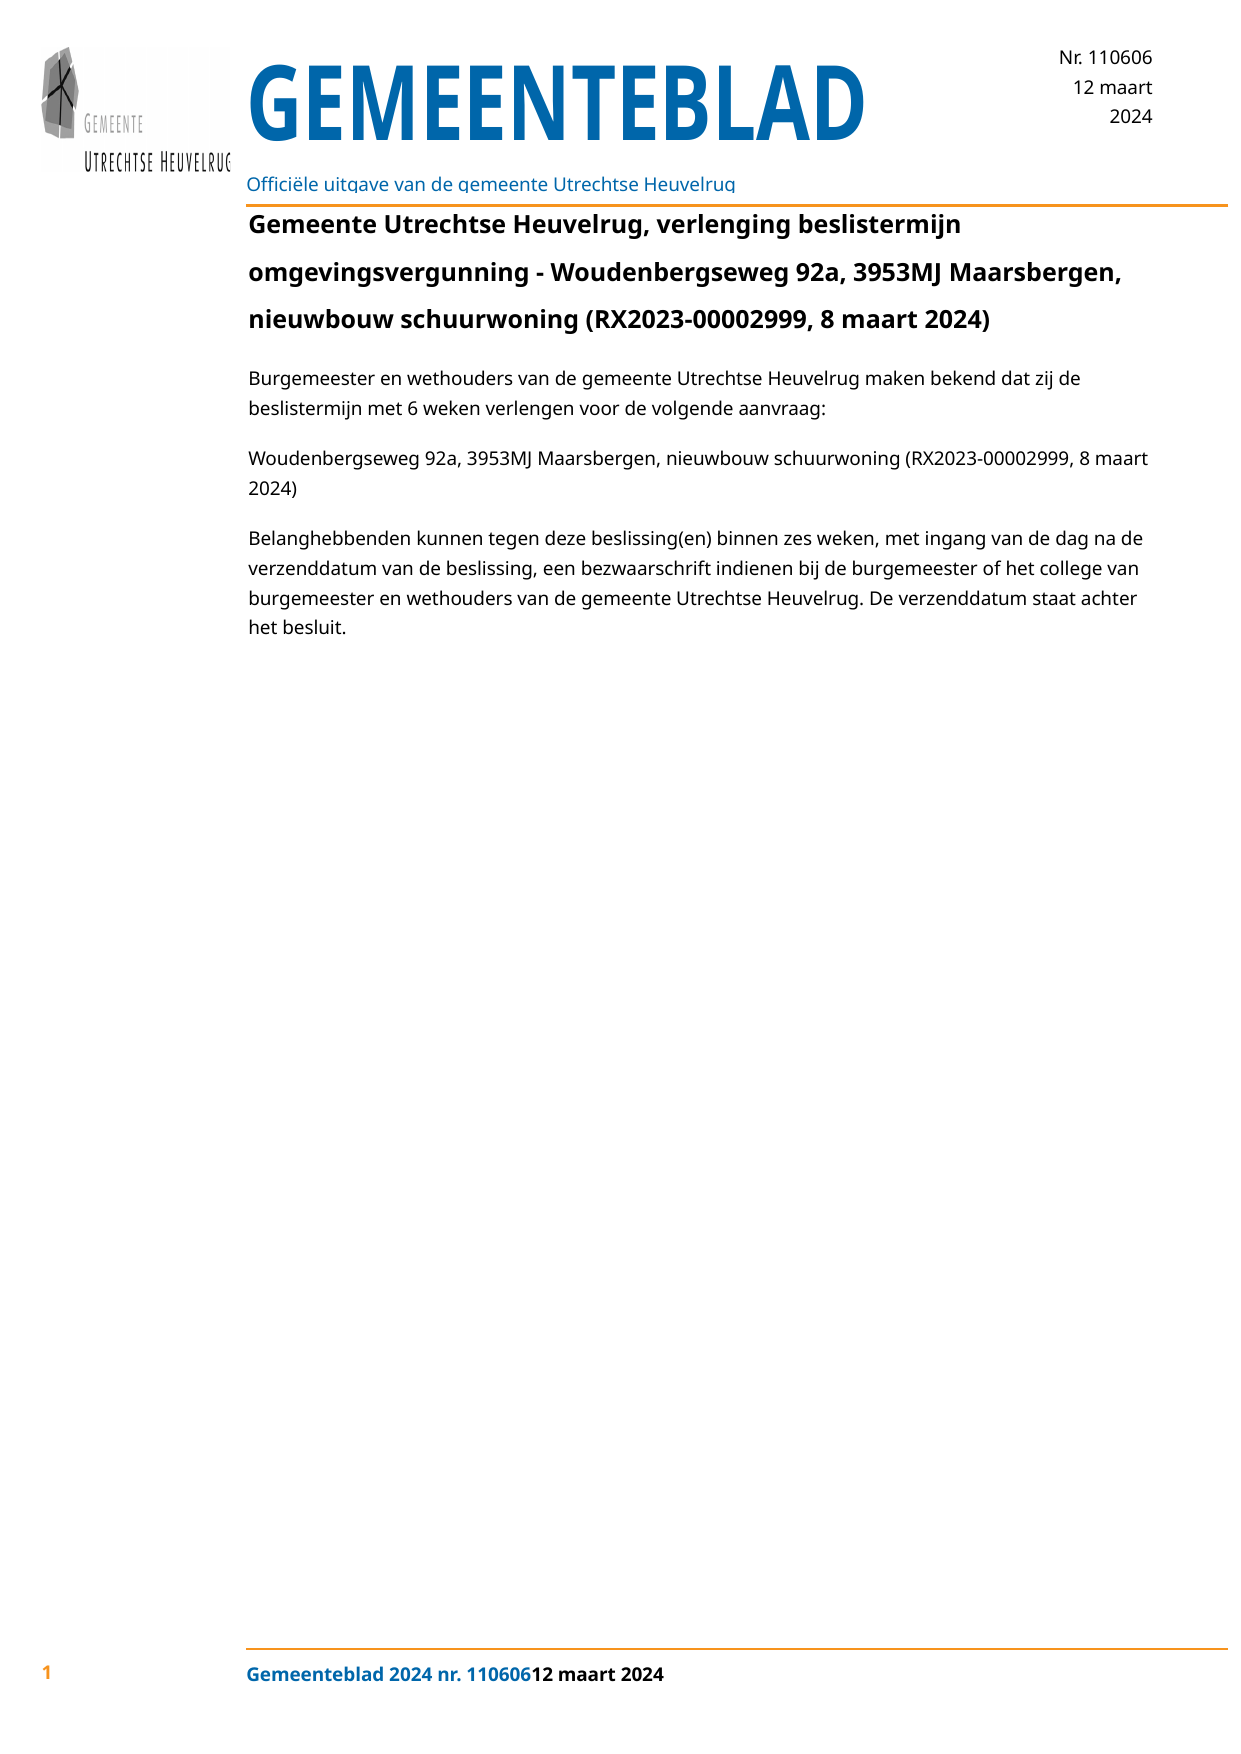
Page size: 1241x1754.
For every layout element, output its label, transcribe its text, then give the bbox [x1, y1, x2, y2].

text Woudenbergseweg 92a, 3953MJ Maarsbergen, nieuwbouw schuurwoning (RX2023-00002999, 8 maart 2024) [248, 446, 1152, 501]
picture [41, 47, 231, 172]
text Gemeente Utrechtse Heuvelrug, verlenging beslistermijn omgevingsvergunning - Woudenbergseweg 92a, 3953MJ Maarsbergen, nieuwbouw schuurwoning (RX2023-00002999, 8 maart 2024) [248, 207, 1152, 336]
text Burgemeester en wethouders van de gemeente Utrechtse Heuvelrug maken bekend dat zij de beslistermijn met 6 weken verlengen voor de volgende aanvraag: [248, 366, 1152, 421]
text Belanghebbenden kunnen tegen deze beslissing(en) binnen zes weken, met ingang van de dag na de verzenddatum van de beslissing, een bezwaarschrift indienen bij de burgemeester of het college van burgemeester en wethouders van de gemeente Utrechtse Heuvelrug. De verzenddatum staat achter het besluit. [248, 526, 1152, 640]
